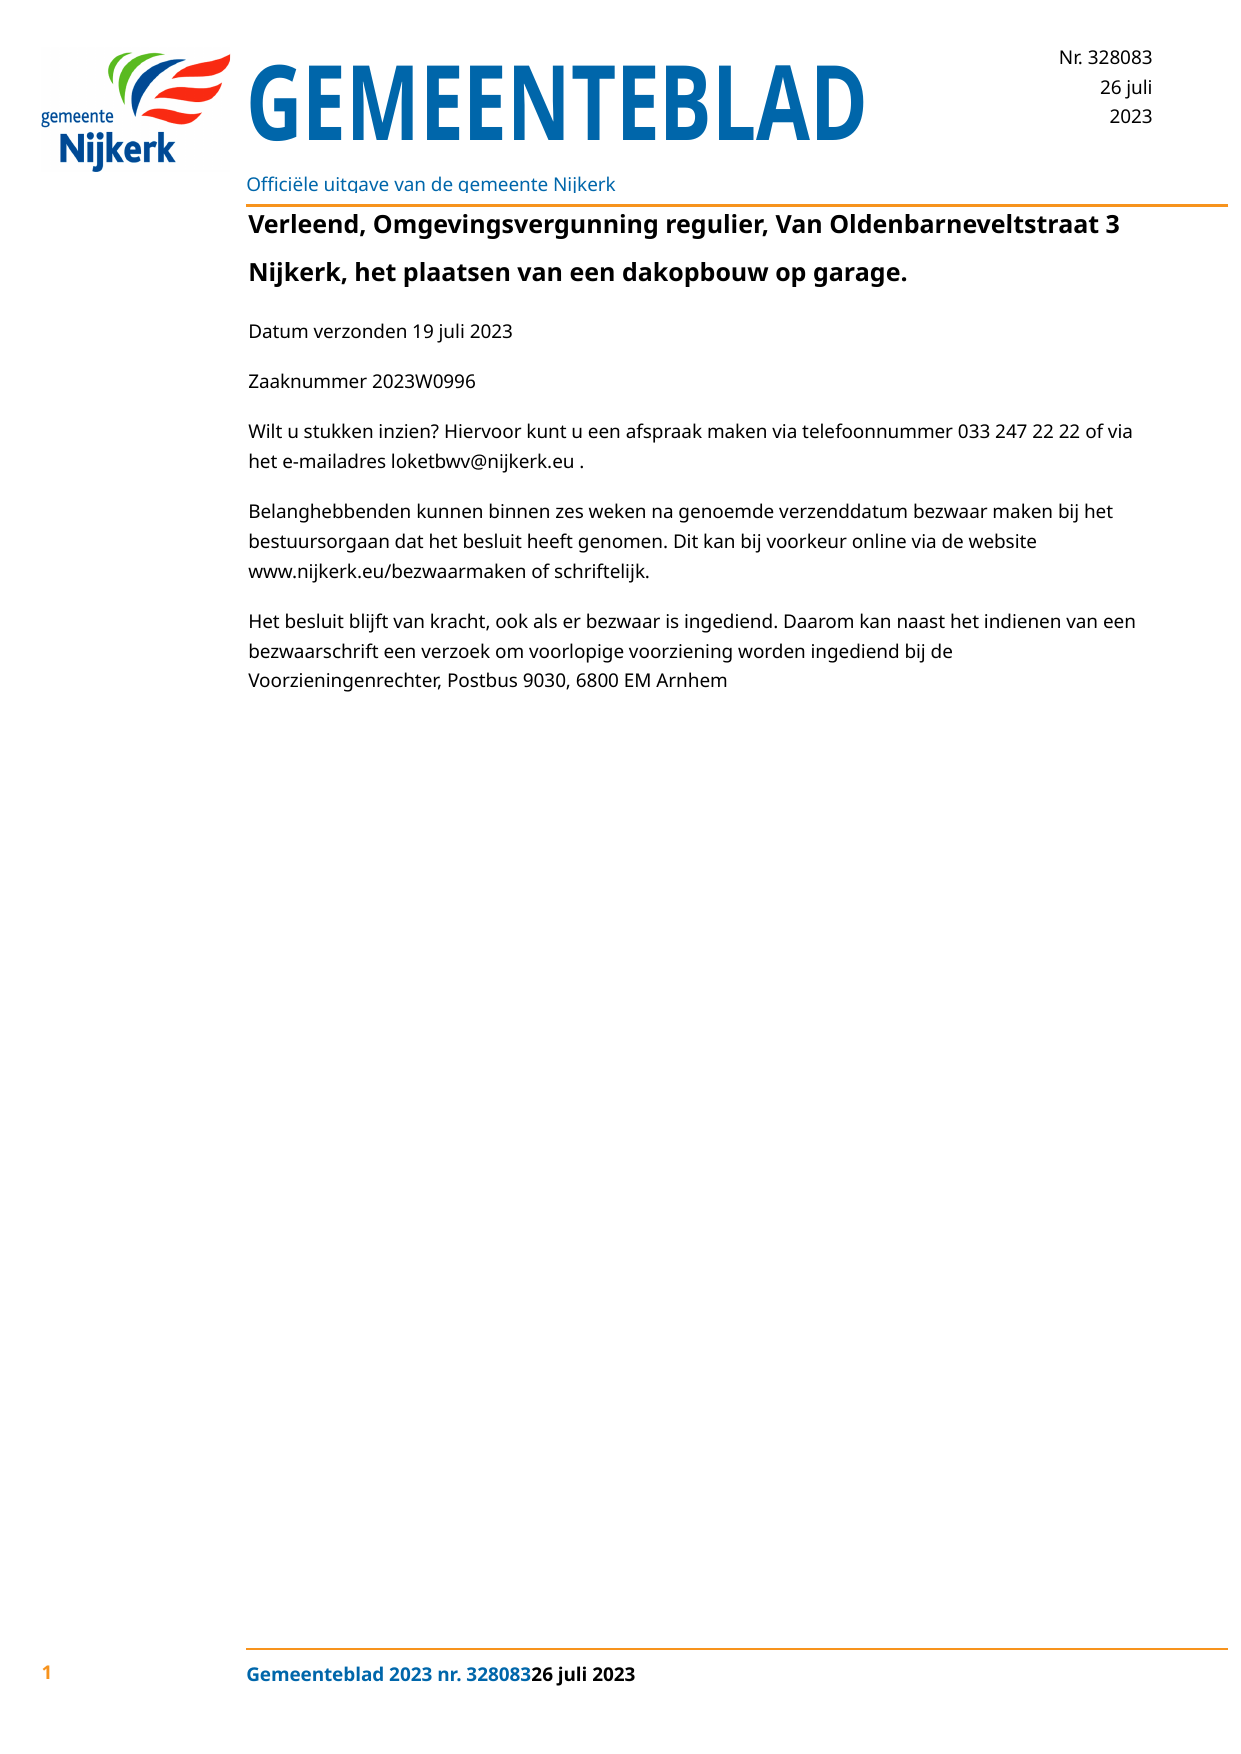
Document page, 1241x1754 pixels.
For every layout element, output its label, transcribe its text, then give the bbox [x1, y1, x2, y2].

text Het besluit blijft van kracht, ook als er bezwaar is ingediend. Daarom kan naast het indienen van een bezwaarschrift een verzoek om voorlopige voorziening worden ingediend bij de Voorzieningenrechter, Postbus 9030, 6800 EM Arnhem [248, 608, 1152, 693]
text Zaaknummer 2023W0996 [248, 368, 1152, 394]
text Belanghebbenden kunnen binnen zes weken na genoemde verzenddatum bezwaar maken bij het bestuursorgaan dat het besluit heeft genomen. Dit kan bij voorkeur online via de website www.nijkerk.eu/bezwaarmaken of schriftelijk. [248, 499, 1152, 584]
text Wilt u stukken inzien? Hiervoor kunt u een afspraak maken via telefoonnummer 033 247 22 22 of via het e-mailadres loketbwv@nijkerk.eu . [248, 419, 1152, 474]
text Verleend, Omgevingsvergunning regulier, Van Oldenbarneveltstraat 3 Nijkerk, het plaatsen van een dakopbouw op garage. [248, 207, 1152, 288]
text Datum verzonden 19 juli 2023 [248, 318, 1152, 344]
picture [41, 47, 231, 172]
